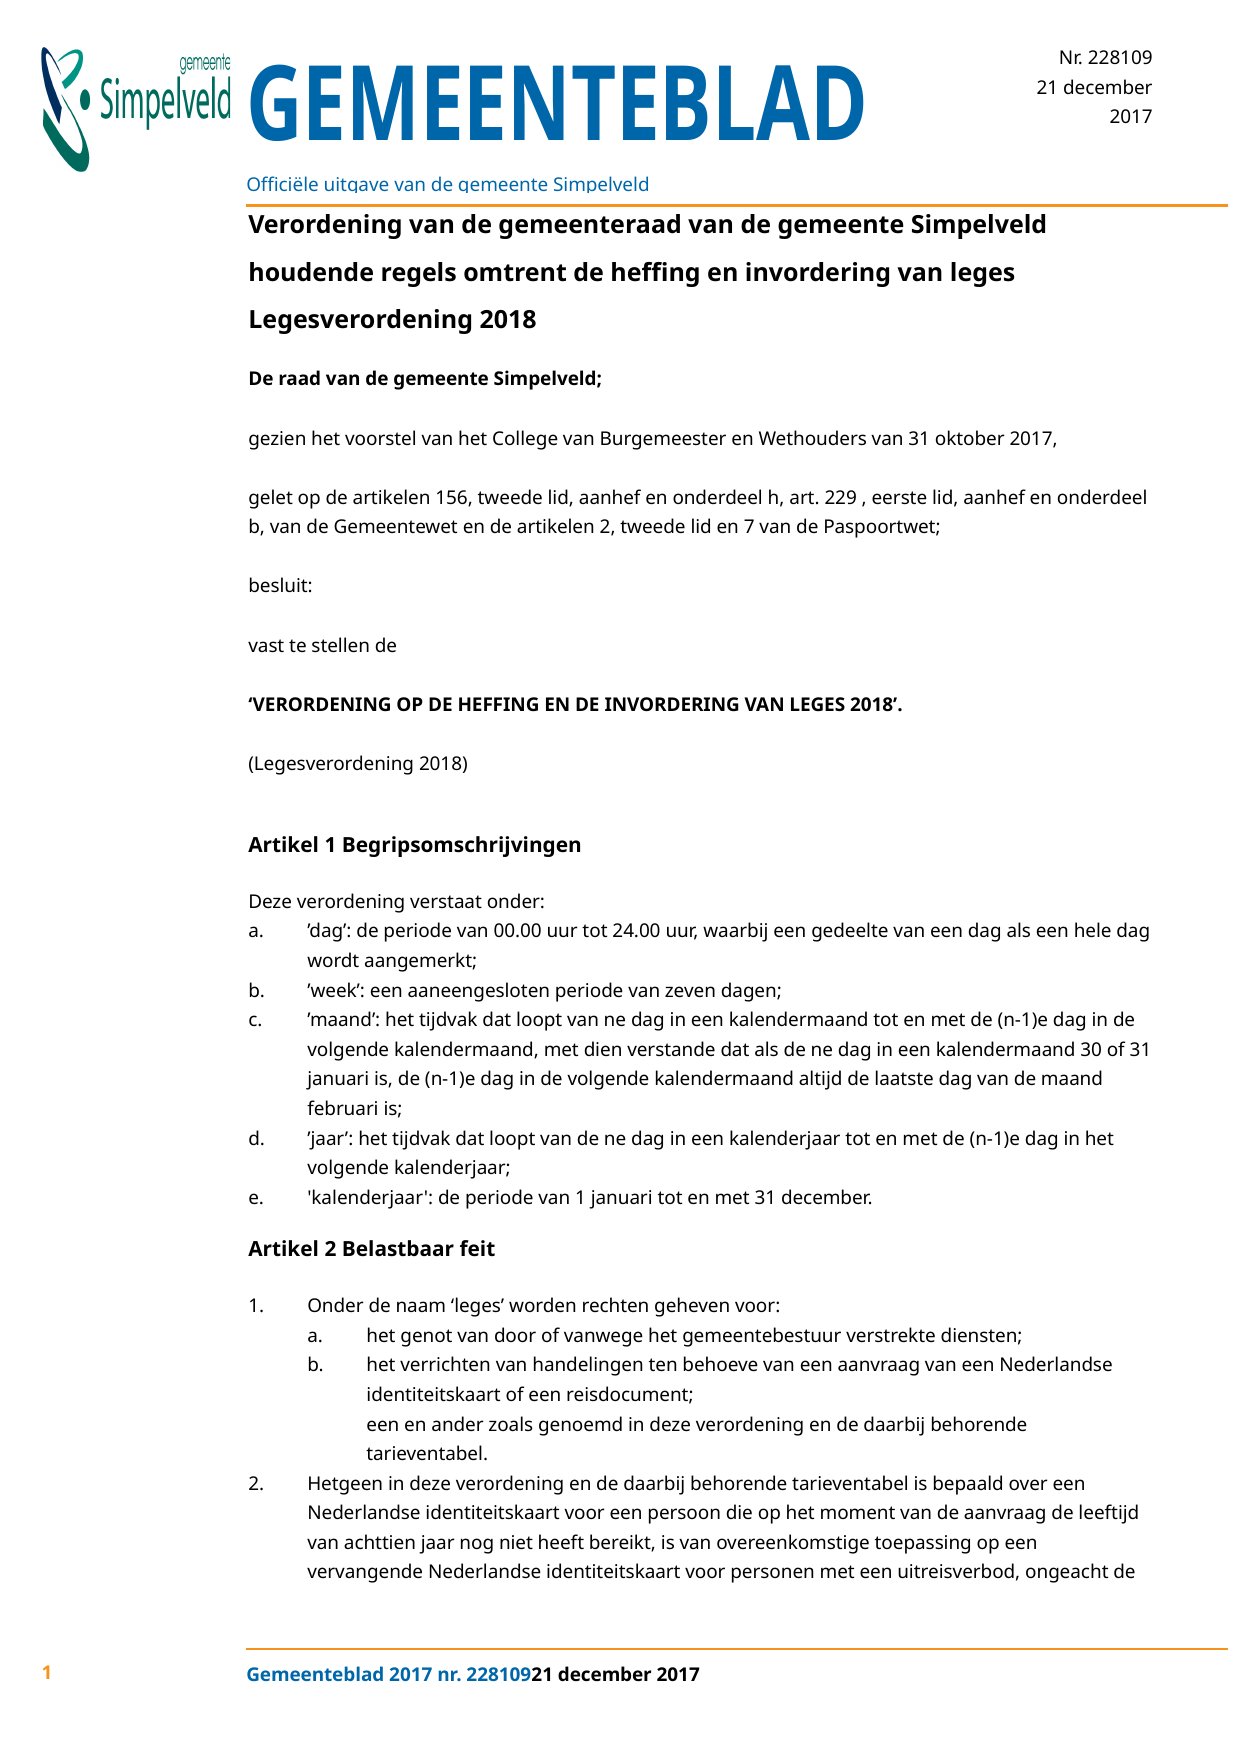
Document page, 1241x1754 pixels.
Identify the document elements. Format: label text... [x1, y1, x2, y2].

text Verordening van de gemeenteraad van de gemeente Simpelveld houdende regels omtrent de heffing en invordering van leges Legesverordening 2018 [248, 207, 1152, 336]
list het genot van door of vanwege het gemeentebestuur verstrekte diensten; [307, 1322, 1152, 1348]
list Hetgeen in deze verordening en de daarbij behorende tarieventabel is bepaald over een Nederlandse identiteitskaart voor een persoon die op het moment van de aanvraag de leeftijd van achttien jaar nog niet heeft bereikt, is van overeenkomstige toepassing op een vervangende Nederlandse identiteitskaart voor personen met een uitreisverbod, ongeacht de [248, 1470, 1152, 1584]
list Onder de naam ‘leges’ worden rechten geheven voor: [248, 1292, 1152, 1318]
text (Legesverordening 2018) [248, 750, 1152, 776]
list ’jaar’: het tijdvak dat loopt van de ne dag in een kalenderjaar tot en met de (n-1)e dag in het volgende kalenderjaar; [248, 1125, 1152, 1180]
text ‘VERORDENING OP DE HEFFING EN DE INVORDERING VAN LEGES 2018’. [248, 691, 1152, 717]
list ’dag’: de periode van 00.00 uur tot 24.00 uur, waarbij een gedeelte van een dag als een hele dag wordt aangemerkt; [248, 918, 1152, 973]
list ’week’: een aaneengesloten periode van zeven dagen; [248, 977, 1152, 1003]
text besluit: [248, 573, 1152, 598]
list een en ander zoals genoemd in deze verordening en de daarbij behorende tarieventabel. [307, 1411, 1152, 1466]
list 'kalenderjaar': de periode van 1 januari tot en met 31 december. [248, 1184, 1152, 1210]
text De raad van de gemeente Simpelveld; [248, 366, 1152, 391]
list het verrichten van handelingen ten behoeve van een aanvraag van een Nederlandse identiteitskaart of een reisdocument; [307, 1352, 1152, 1407]
text Artikel 2 Belastbaar feit [248, 1234, 1152, 1263]
text Deze verordening verstaat onder: [248, 888, 1152, 914]
picture [41, 47, 231, 172]
text gelet op de artikelen 156, tweede lid, aanhef en onderdeel h, art. 229 , eerste lid, aanhef en onderdeel b, van de Gemeentewet en de artikelen 2, tweede lid en 7 van de Paspoortwet; [248, 484, 1152, 539]
text gezien het voorstel van het College van Burgemeester en Wethouders van 31 oktober 2017, [248, 425, 1152, 450]
text Artikel 1 Begripsomschrijvingen [248, 830, 1152, 858]
text vast te stellen de [248, 632, 1152, 657]
list ’maand’: het tijdvak dat loopt van ne dag in een kalendermaand tot en met de (n-1)e dag in de volgende kalendermaand, met dien verstande dat als de ne dag in een kalendermaand 30 of 31 januari is, de (n-1)e dag in de volgende kalendermaand altijd de laatste dag van de maand februari is; [248, 1006, 1152, 1121]
